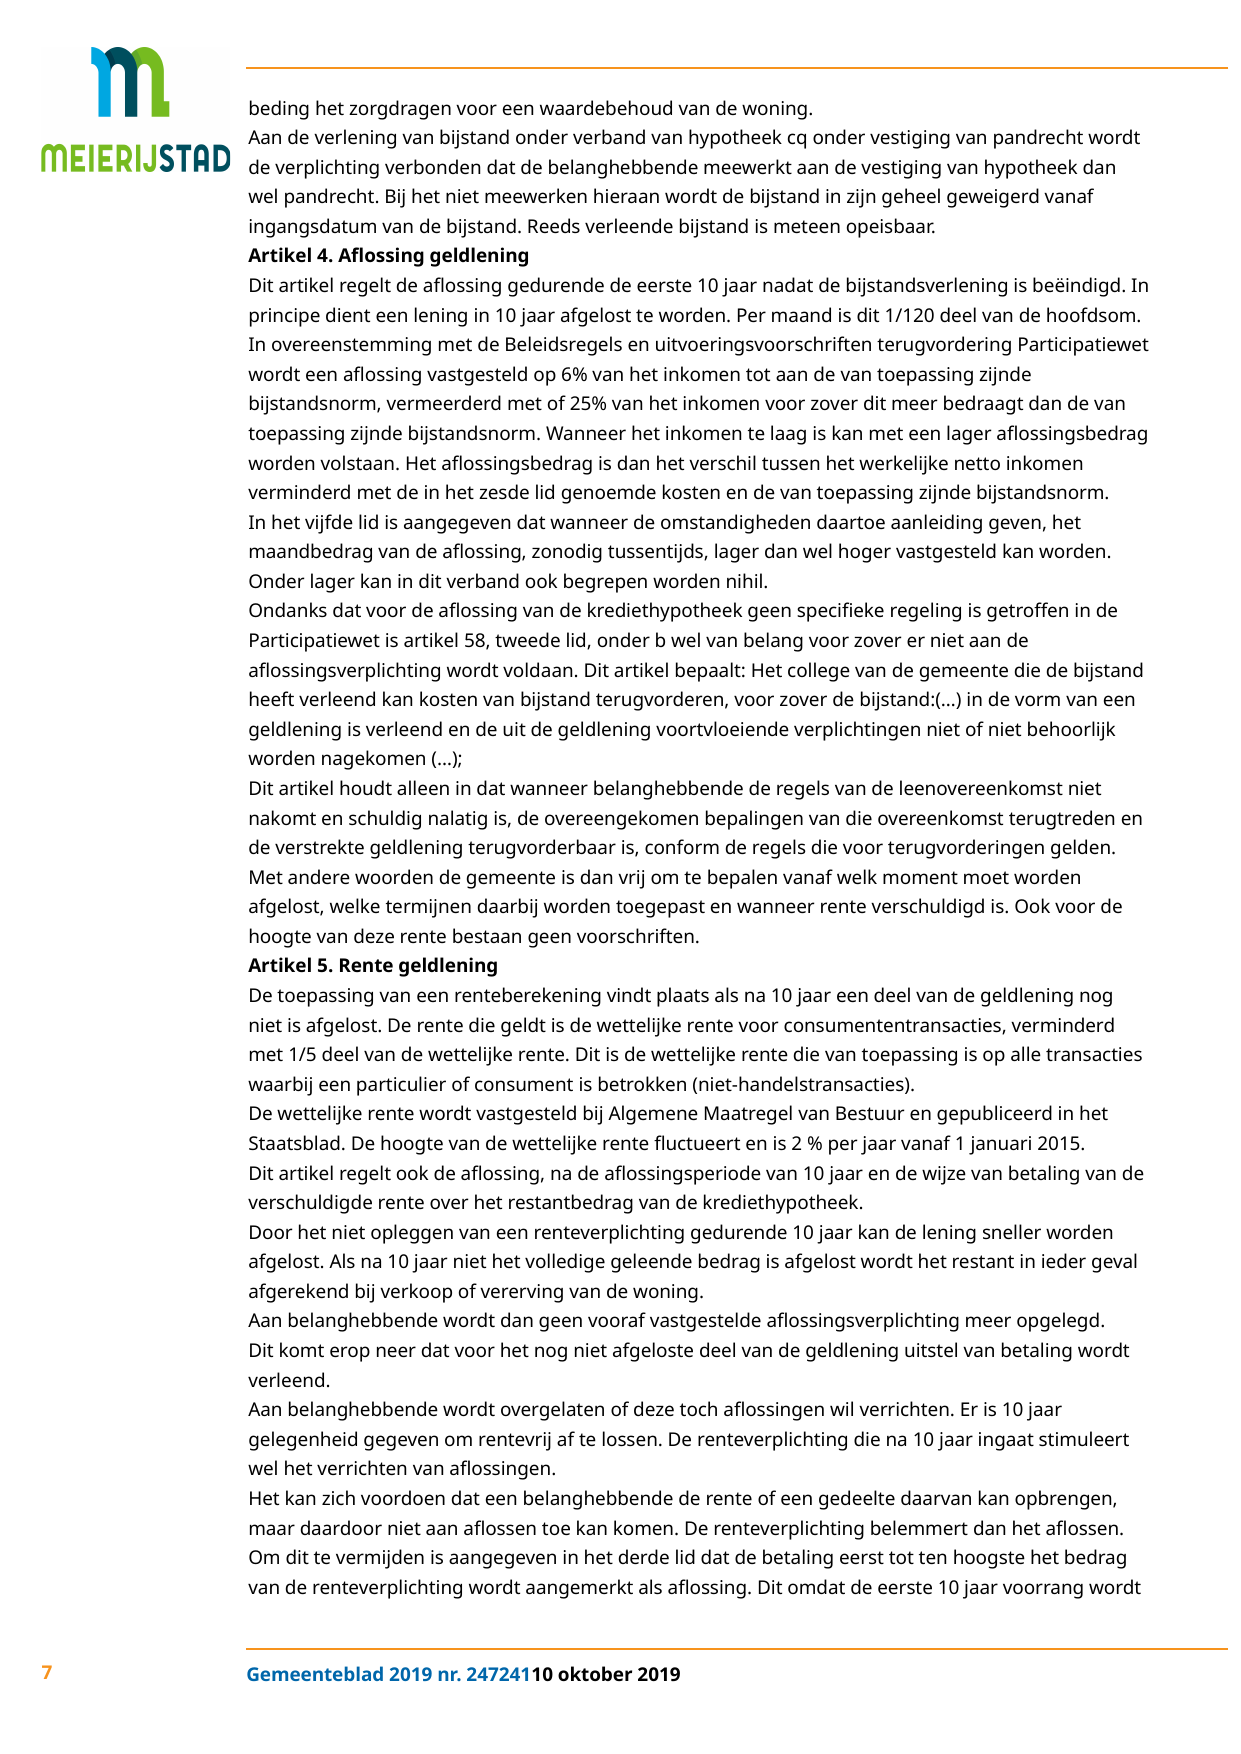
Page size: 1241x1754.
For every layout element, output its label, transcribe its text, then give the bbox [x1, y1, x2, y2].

text Aan belanghebbende wordt overgelaten of deze toch aflossingen wil verrichten. Er is 10 jaar gelegenheid gegeven om rentevrij af te lossen. De renteverplichting die na 10 jaar ingaat stimuleert wel het verrichten van aflossingen. [248, 1396, 1152, 1481]
text Door het niet opleggen van een renteverplichting gedurende 10 jaar kan de lening sneller worden afgelost. Als na 10 jaar niet het volledige geleende bedrag is afgelost wordt het restant in ieder geval afgerekend bij verkoop of vererving van de woning. [248, 1219, 1152, 1304]
text In het vijfde lid is aangegeven dat wanneer de omstandigheden daartoe aanleiding geven, het maandbedrag van de aflossing, zonodig tussentijds, lager dan wel hoger vastgesteld kan worden. Onder lager kan in dit verband ook begrepen worden nihil. [248, 509, 1152, 594]
text Aan de verlening van bijstand onder verband van hypotheek cq onder vestiging van pandrecht wordt de verplichting verbonden dat de belanghebbende meewerkt aan de vestiging van hypotheek dan wel pandrecht. Bij het niet meewerken hieraan wordt de bijstand in zijn geheel geweigerd vanaf ingangsdatum van de bijstand. Reeds verleende bijstand is meteen opeisbaar. [248, 124, 1152, 239]
text beding het zorgdragen voor een waardebehoud van de woning. [248, 95, 1152, 121]
text De toepassing van een renteberekening vindt plaats als na 10 jaar een deel van de geldlening nog niet is afgelost. De rente die geldt is de wettelijke rente voor consumententransacties, verminderd met 1/5 deel van de wettelijke rente. Dit is de wettelijke rente die van toepassing is op alle transacties waarbij een particulier of consument is betrokken (niet-handelstransacties). [248, 982, 1152, 1097]
text Dit artikel houdt alleen in dat wanneer belanghebbende de regels van de leenovereenkomst niet nakomt en schuldig nalatig is, de overeengekomen bepalingen van die overeenkomst terugtreden en de verstrekte geldlening terugvorderbaar is, conform de regels die voor terugvorderingen gelden. Met andere woorden de gemeente is dan vrij om te bepalen vanaf welk moment moet worden afgelost, welke termijnen daarbij worden toegepast en wanneer rente verschuldigd is. Ook voor de hoogte van deze rente bestaan geen voorschriften. [248, 775, 1152, 949]
picture [41, 47, 231, 172]
text Het kan zich voordoen dat een belanghebbende de rente of een gedeelte daarvan kan opbrengen, maar daardoor niet aan aflossen toe kan komen. De renteverplichting belemmert dan het aflossen. Om dit te vermijden is aangegeven in het derde lid dat de betaling eerst tot ten hoogste het bedrag van de renteverplichting wordt aangemerkt als aflossing. Dit omdat de eerste 10 jaar voorrang wordt [248, 1485, 1152, 1600]
text Aan belanghebbende wordt dan geen vooraf vastgestelde aflossingsverplichting meer opgelegd. [248, 1308, 1152, 1333]
text De wettelijke rente wordt vastgesteld bij Algemene Maatregel van Bestuur en gepubliceerd in het Staatsblad. De hoogte van de wettelijke rente fluctueert en is 2 % per jaar vanaf 1 januari 2015. [248, 1101, 1152, 1156]
text Dit artikel regelt de aflossing gedurende de eerste 10 jaar nadat de bijstandsverlening is beëindigd. In principe dient een lening in 10 jaar afgelost te worden. Per maand is dit 1/120 deel van de hoofdsom. In overeenstemming met de Beleidsregels en uitvoeringsvoorschriften terugvordering Participatiewet wordt een aflossing vastgesteld op 6% van het inkomen tot aan de van toepassing zijnde bijstandsnorm, vermeerderd met of 25% van het inkomen voor zover dit meer bedraagt dan de van toepassing zijnde bijstandsnorm. Wanneer het inkomen te laag is kan met een lager aflossingsbedrag worden volstaan. Het aflossingsbedrag is dan het verschil tussen het werkelijke netto inkomen verminderd met de in het zesde lid genoemde kosten en de van toepassing zijnde bijstandsnorm. [248, 272, 1152, 505]
text Dit artikel regelt ook de aflossing, na de aflossingsperiode van 10 jaar en de wijze van betaling van de verschuldigde rente over het restantbedrag van de krediethypotheek. [248, 1160, 1152, 1215]
text Artikel 5. Rente geldlening [248, 953, 1152, 978]
text Dit komt erop neer dat voor het nog niet afgeloste deel van de geldlening uitstel van betaling wordt verleend. [248, 1337, 1152, 1393]
text Artikel 4. Aflossing geldlening [248, 243, 1152, 268]
text Ondanks dat voor de aflossing van de krediethypotheek geen specifieke regeling is getroffen in de Participatiewet is artikel 58, tweede lid, onder b wel van belang voor zover er niet aan de aflossingsverplichting wordt voldaan. Dit artikel bepaalt: Het college van de gemeente die de bijstand heeft verleend kan kosten van bijstand terugvorderen, voor zover de bijstand:(…) in de vorm van een geldlening is verleend en de uit de geldlening voortvloeiende verplichtingen niet of niet behoorlijk worden nagekomen (…); [248, 598, 1152, 771]
